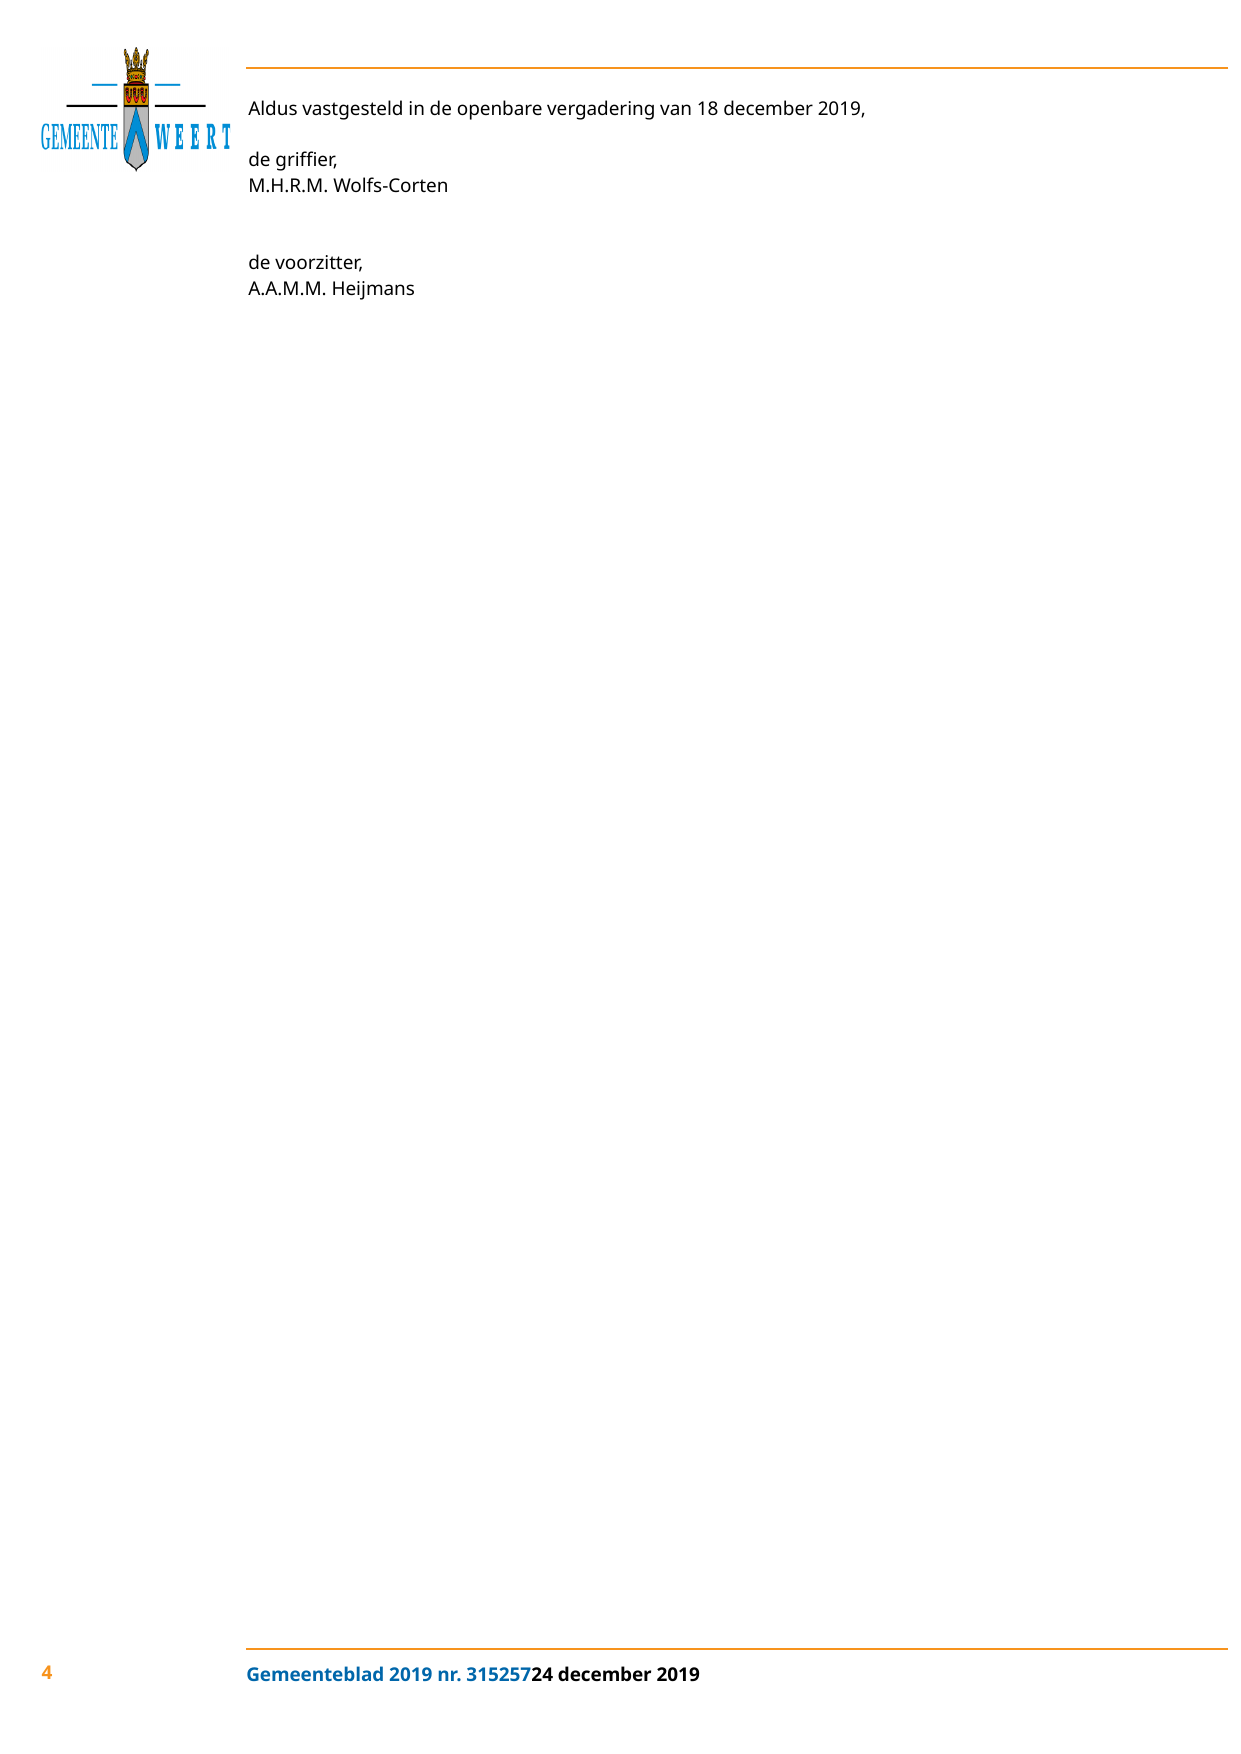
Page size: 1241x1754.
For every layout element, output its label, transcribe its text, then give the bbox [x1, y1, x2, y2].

text de voorzitter, [248, 249, 1152, 275]
text Aldus vastgesteld in de openbare vergadering van 18 december 2019, [248, 95, 1152, 121]
text M.H.R.M. Wolfs-Corten [248, 172, 1152, 198]
picture [41, 47, 231, 172]
text A.A.M.M. Heijmans [248, 275, 1152, 301]
text de griffier, [248, 146, 1152, 172]
